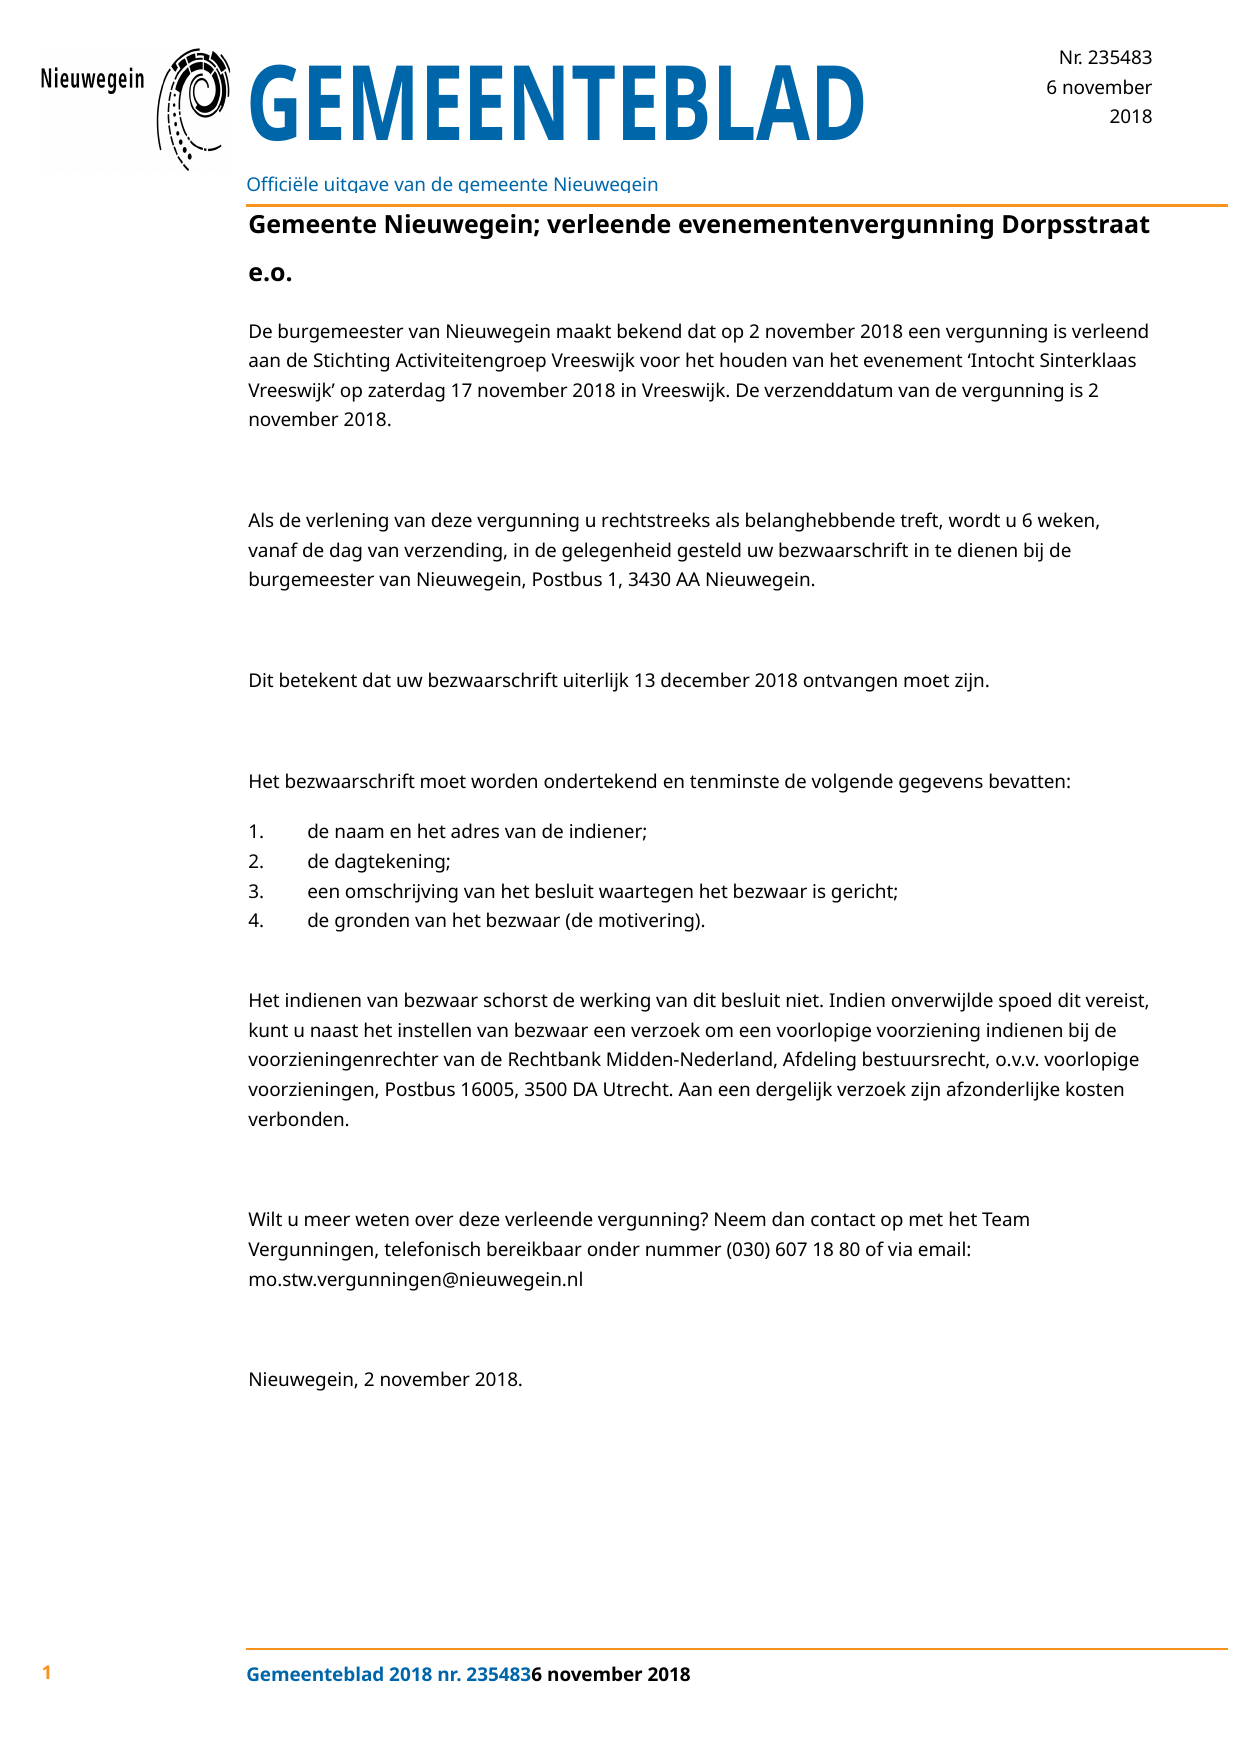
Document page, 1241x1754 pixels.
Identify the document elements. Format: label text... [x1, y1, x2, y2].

text De burgemeester van Nieuwegein maakt bekend dat op 2 november 2018 een vergunning is verleend aan de Stichting Activiteitengroep Vreeswijk voor het houden van het evenement ‘Intocht Sinterklaas Vreeswijk’ op zaterdag 17 november 2018 in Vreeswijk. De verzenddatum van de vergunning is 2 november 2018. [248, 318, 1152, 432]
text Nieuwegein, 2 november 2018. [248, 1367, 1152, 1392]
list de gronden van het bezwaar (de motivering). [248, 907, 1152, 933]
text Het indienen van bezwaar schorst de werking van dit besluit niet. Indien onverwijlde spoed dit vereist, kunt u naast het instellen van bezwaar een verzoek om een voorlopige voorziening indienen bij de voorzieningenrechter van de Rechtbank Midden-Nederland, Afdeling bestuursrecht, o.v.v. voorlopige voorzieningen, Postbus 16005, 3500 DA Utrecht. Aan een dergelijk verzoek zijn afzonderlijke kosten verbonden. [248, 987, 1152, 1132]
text Gemeente Nieuwegein; verleende evenementenvergunning Dorpsstraat e.o. [248, 207, 1152, 288]
list de naam en het adres van de indiener; [248, 819, 1152, 844]
text Het bezwaarschrift moet worden ondertekend en tenminste de volgende gegevens bevatten: [248, 768, 1152, 794]
list een omschrijving van het besluit waartegen het bezwaar is gericht; [248, 878, 1152, 904]
list de dagtekening; [248, 848, 1152, 874]
picture [41, 47, 231, 172]
text Dit betekent dat uw bezwaarschrift uiterlijk 13 december 2018 ontvangen moet zijn. [248, 667, 1152, 693]
text Wilt u meer weten over deze verleende vergunning? Neem dan contact op met het Team Vergunningen, telefonisch bereikbaar onder nummer (030) 607 18 80 of via email: mo.stw.vergunningen@nieuwegein.nl [248, 1207, 1152, 1292]
text Als de verlening van deze vergunning u rechtstreeks als belanghebbende treft, wordt u 6 weken, vanaf de dag van verzending, in de gelegenheid gesteld uw bezwaarschrift in te dienen bij de burgemeester van Nieuwegein, Postbus 1, 3430 AA Nieuwegein. [248, 507, 1152, 592]
